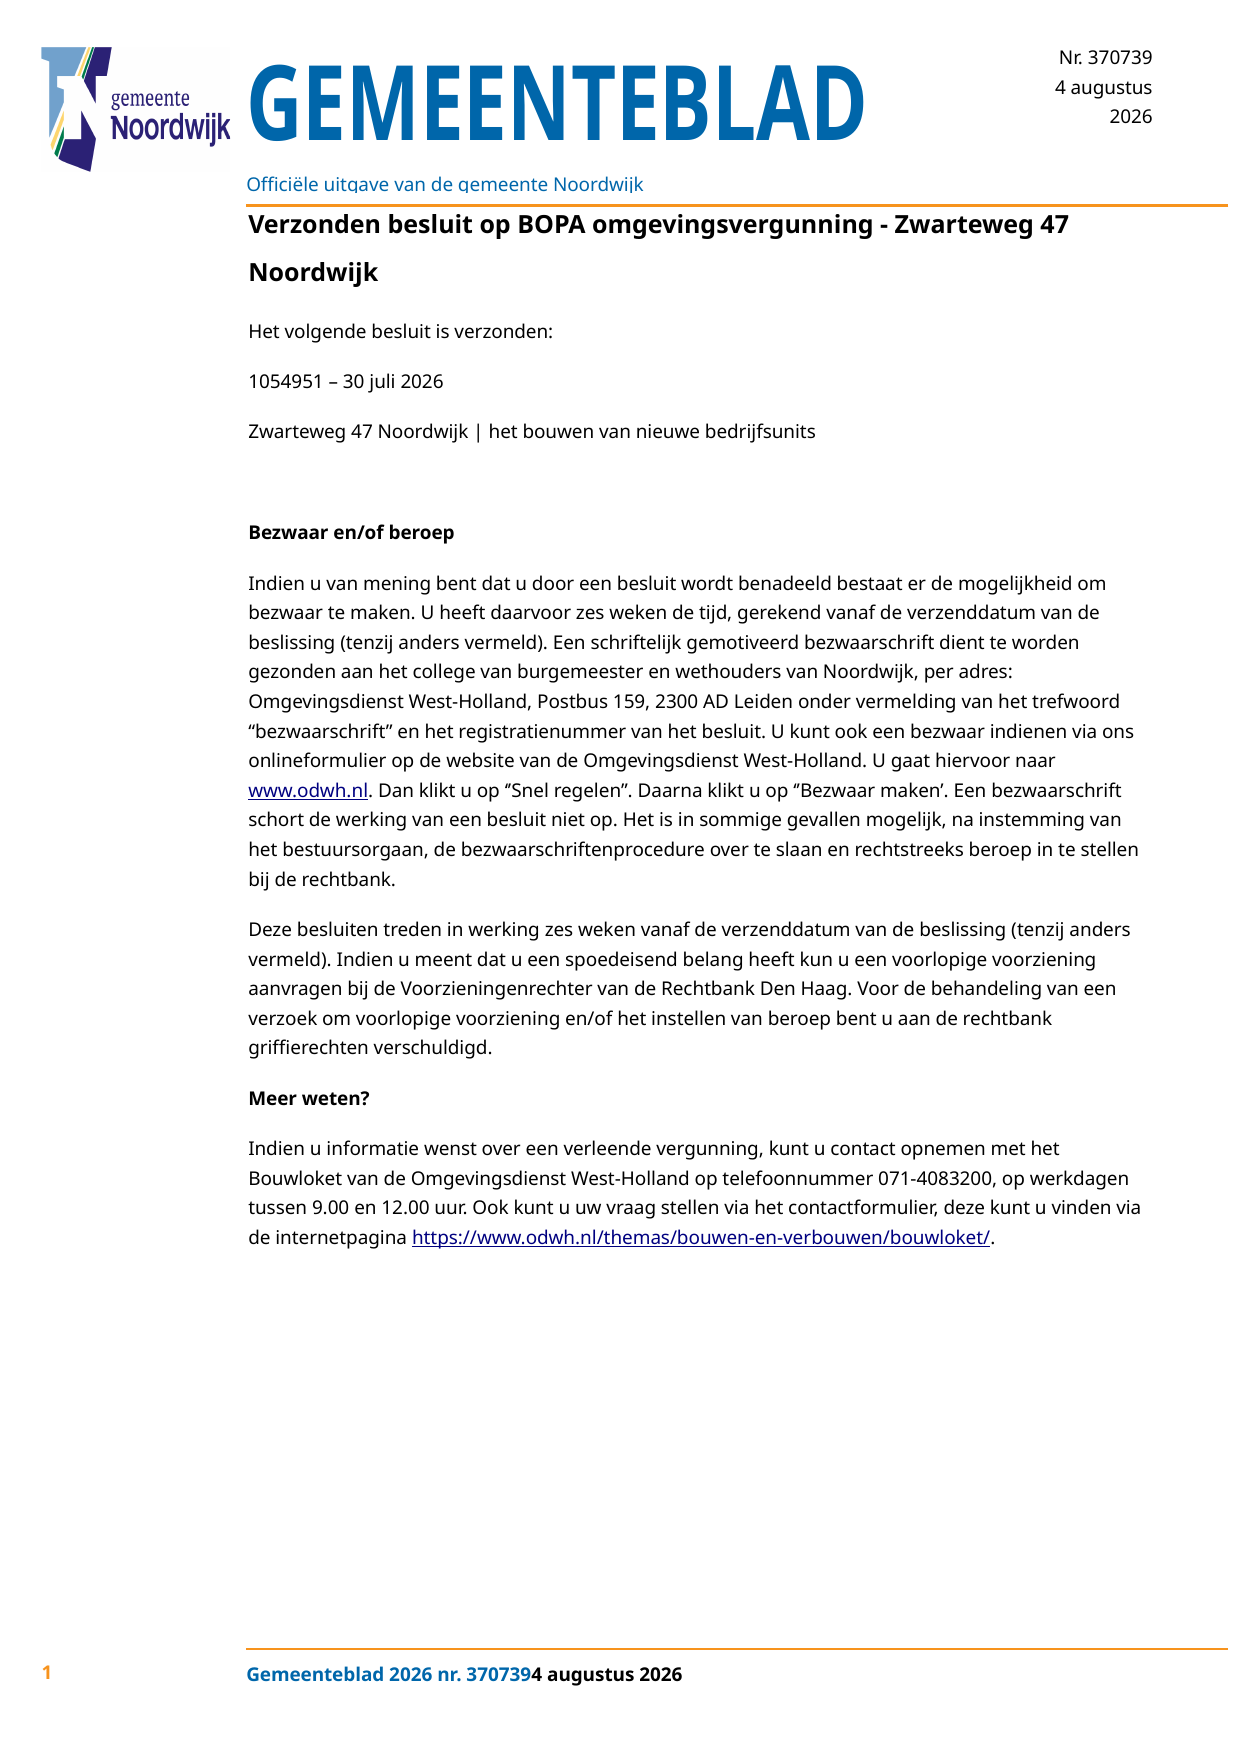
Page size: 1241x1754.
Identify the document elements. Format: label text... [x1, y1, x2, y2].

text 1054951 – 30 juli 2026 [248, 368, 1152, 394]
text Verzonden besluit op BOPA omgevingsvergunning - Zwarteweg 47 Noordwijk [248, 207, 1152, 288]
text Indien u informatie wenst over een verleende vergunning, kunt u contact opnemen met het Bouwloket van de Omgevingsdienst West-Holland op telefoonnummer 071-4083200, op werkdagen tussen 9.00 en 12.00 uur. Ook kunt u uw vraag stellen via het contactformulier, deze kunt u vinden via de internetpagina https://www.odwh.nl/themas/bouwen-en-verbouwen/bouwloket/. [248, 1135, 1152, 1250]
text Meer weten? [248, 1085, 1152, 1111]
text Zwarteweg 47 Noordwijk | het bouwen van nieuwe bedrijfsunits [248, 419, 1152, 444]
text Het volgende besluit is verzonden: [248, 318, 1152, 344]
text Deze besluiten treden in werking zes weken vanaf de verzenddatum van de beslissing (tenzij anders vermeld). Indien u meent dat u een spoedeisend belang heeft kun u een voorlopige voorziening aanvragen bij de Voorzieningenrechter van de Rechtbank Den Haag. Voor de behandeling van een verzoek om voorlopige voorziening en/of het instellen van beroep bent u aan de rechtbank griffierechten verschuldigd. [248, 916, 1152, 1060]
text Bezwaar en/of beroep [248, 519, 1152, 545]
picture [41, 47, 231, 172]
text Indien u van mening bent dat u door een besluit wordt benadeeld bestaat er de mogelijkheid om bezwaar te maken. U heeft daarvoor zes weken de tijd, gerekend vanaf de verzenddatum van de beslissing (tenzij anders vermeld). Een schriftelijk gemotiveerd bezwaarschrift dient te worden gezonden aan het college van burgemeester en wethouders van Noordwijk, per adres: Omgevingsdienst West-Holland, Postbus 159, 2300 AD Leiden onder vermelding van het trefwoord “bezwaarschrift” en het registratienummer van het besluit. U kunt ook een bezwaar indienen via ons onlineformulier op de website van de Omgevingsdienst West-Holland. U gaat hiervoor naar www.odwh.nl. Dan klikt u op ‘’Snel regelen”. Daarna klikt u op ‘’Bezwaar maken’. Een bezwaarschrift schort de werking van een besluit niet op. Het is in sommige gevallen mogelijk, na instemming van het bestuursorgaan, de bezwaarschriftenprocedure over te slaan en rechtstreeks beroep in te stellen bij de rechtbank. [248, 570, 1152, 892]
